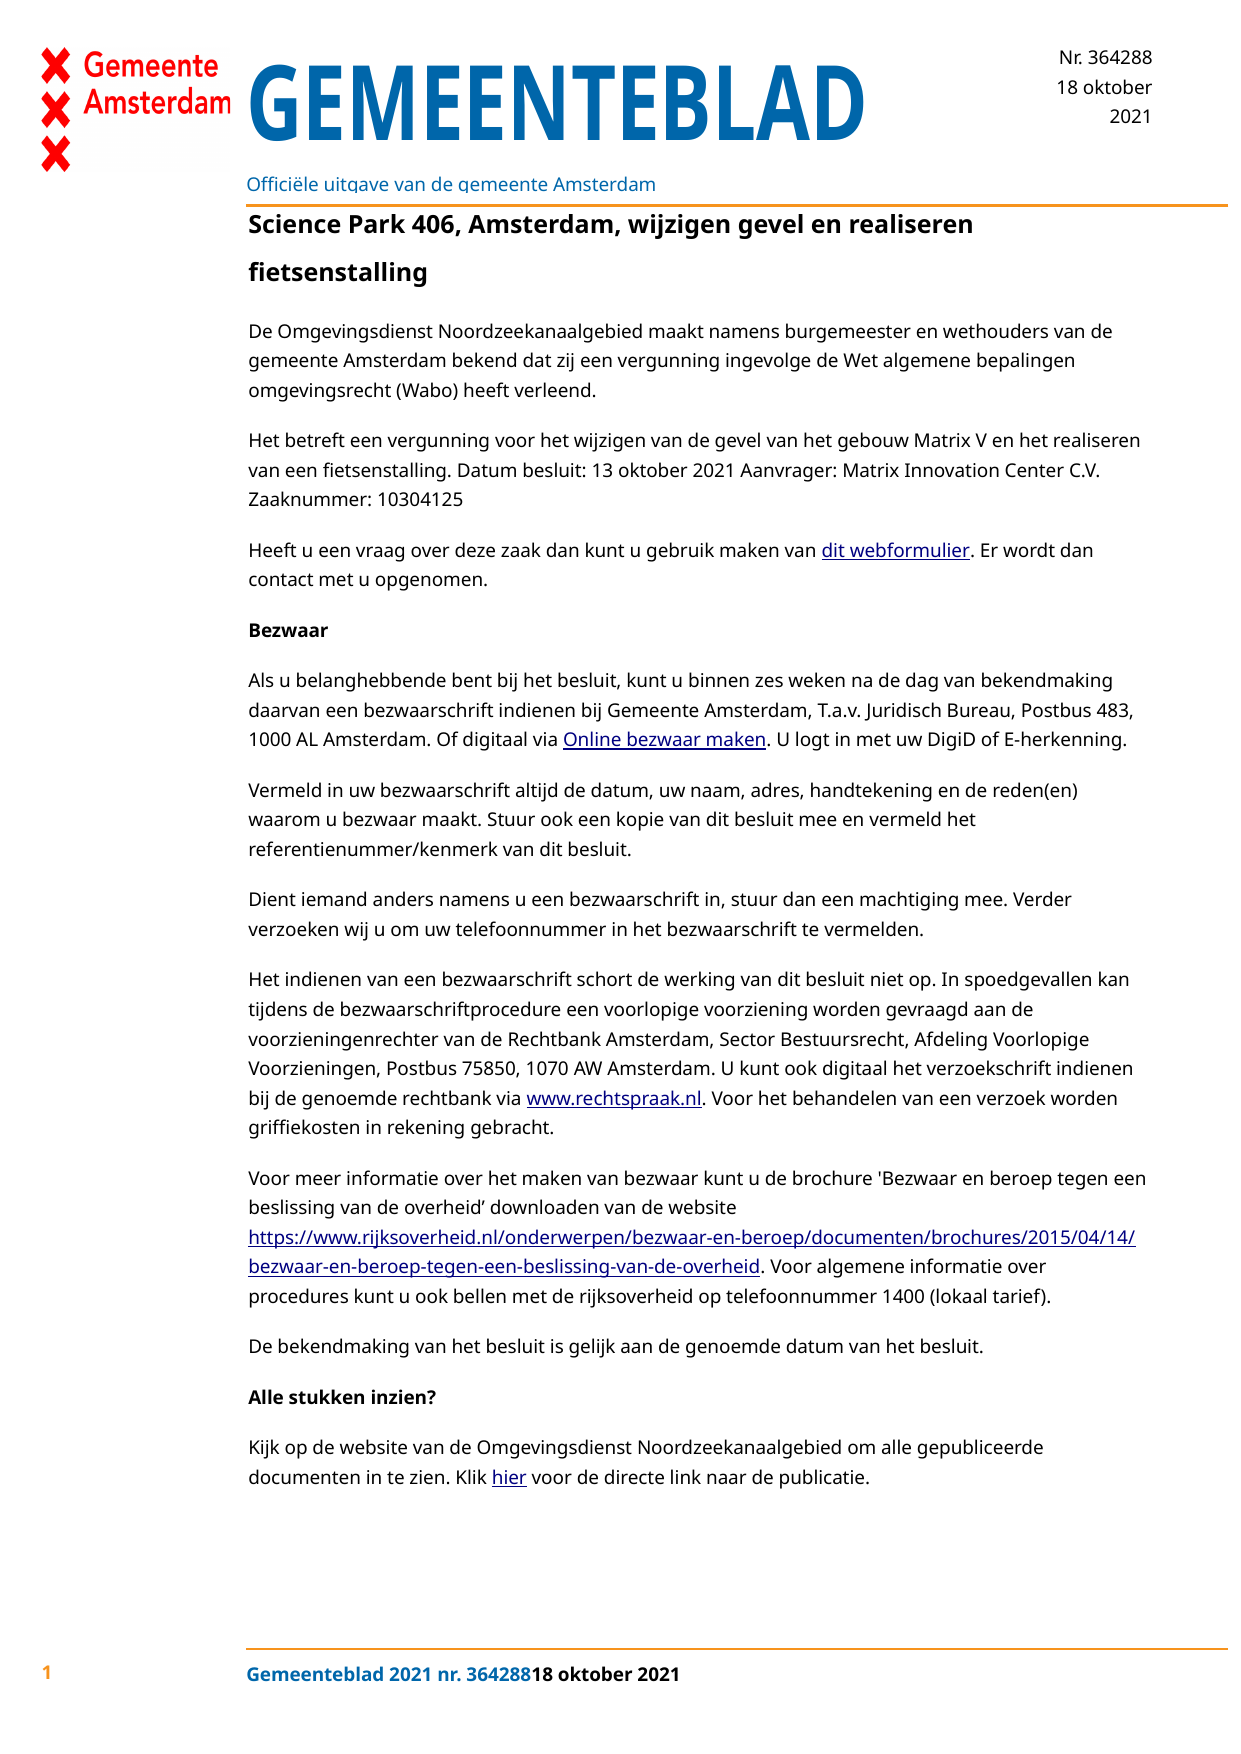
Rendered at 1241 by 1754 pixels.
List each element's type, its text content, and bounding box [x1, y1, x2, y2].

text Alle stukken inzien? [248, 1384, 1152, 1410]
text De Omgevingsdienst Noordzeekanaalgebied maakt namens burgemeester en wethouders van de gemeente Amsterdam bekend dat zij een vergunning ingevolge de Wet algemene bepalingen omgevingsrecht (Wabo) heeft verleend. [248, 318, 1152, 403]
text Bezwaar [248, 617, 1152, 643]
text Het indienen van een bezwaarschrift schort de werking van dit besluit niet op. In spoedgevallen kan tijdens de bezwaarschriftprocedure een voorlopige voorziening worden gevraagd aan de voorzieningenrechter van de Rechtbank Amsterdam, Sector Bestuursrecht, Afdeling Voorlopige Voorzieningen, Postbus 75850, 1070 AW Amsterdam. U kunt ook digitaal het verzoekschrift indienen bij de genoemde rechtbank via www.rechtspraak.nl. Voor het behandelen van een verzoek worden griffiekosten in rekening gebracht. [248, 967, 1152, 1140]
text Dient iemand anders namens u een bezwaarschrift in, stuur dan een machtiging mee. Verder verzoeken wij u om uw telefoonnummer in het bezwaarschrift te vermelden. [248, 887, 1152, 942]
picture [41, 47, 231, 172]
text Science Park 406, Amsterdam, wijzigen gevel en realiseren fietsenstalling [248, 207, 1152, 288]
text Het betreft een vergunning voor het wijzigen van de gevel van het gebouw Matrix V en het realiseren van een fietsenstalling. Datum besluit: 13 oktober 2021 Aanvrager: Matrix Innovation Center C.V. Zaaknummer: 10304125 [248, 427, 1152, 512]
text Als u belanghebbende bent bij het besluit, kunt u binnen zes weken na de dag van bekendmaking daarvan een bezwaarschrift indienen bij Gemeente Amsterdam, T.a.v. Juridisch Bureau, Postbus 483, 1000 AL Amsterdam. Of digitaal via Online bezwaar maken. U logt in met uw DigiD of E-herkenning. [248, 667, 1152, 752]
text Kijk op de website van de Omgevingsdienst Noordzeekanaalgebied om alle gepubliceerde documenten in te zien. Klik hier voor de directe link naar de publicatie. [248, 1434, 1152, 1490]
text Vermeld in uw bezwaarschrift altijd de datum, uw naam, adres, handtekening en de reden(en) waarom u bezwaar maakt. Stuur ook een kopie van dit besluit mee en vermeld het referentienummer/kenmerk van dit besluit. [248, 777, 1152, 862]
text Heeft u een vraag over deze zaak dan kunt u gebruik maken van dit webformulier. Er wordt dan contact met u opgenomen. [248, 537, 1152, 592]
text De bekendmaking van het besluit is gelijk aan de genoemde datum van het besluit. [248, 1334, 1152, 1359]
text Voor meer informatie over het maken van bezwaar kunt u de brochure 'Bezwaar en beroep tegen een beslissing van de overheid’ downloaden van de website https://www.rijksoverheid.nl/onderwerpen/bezwaar-en-beroep/documenten/brochures/2015/04/14/bezwaar-en-beroep-tegen-een-beslissing-van-de-overheid. Voor algemene informatie over procedures kunt u ook bellen met de rijksoverheid op telefoonnummer 1400 (lokaal tarief). [248, 1165, 1152, 1309]
